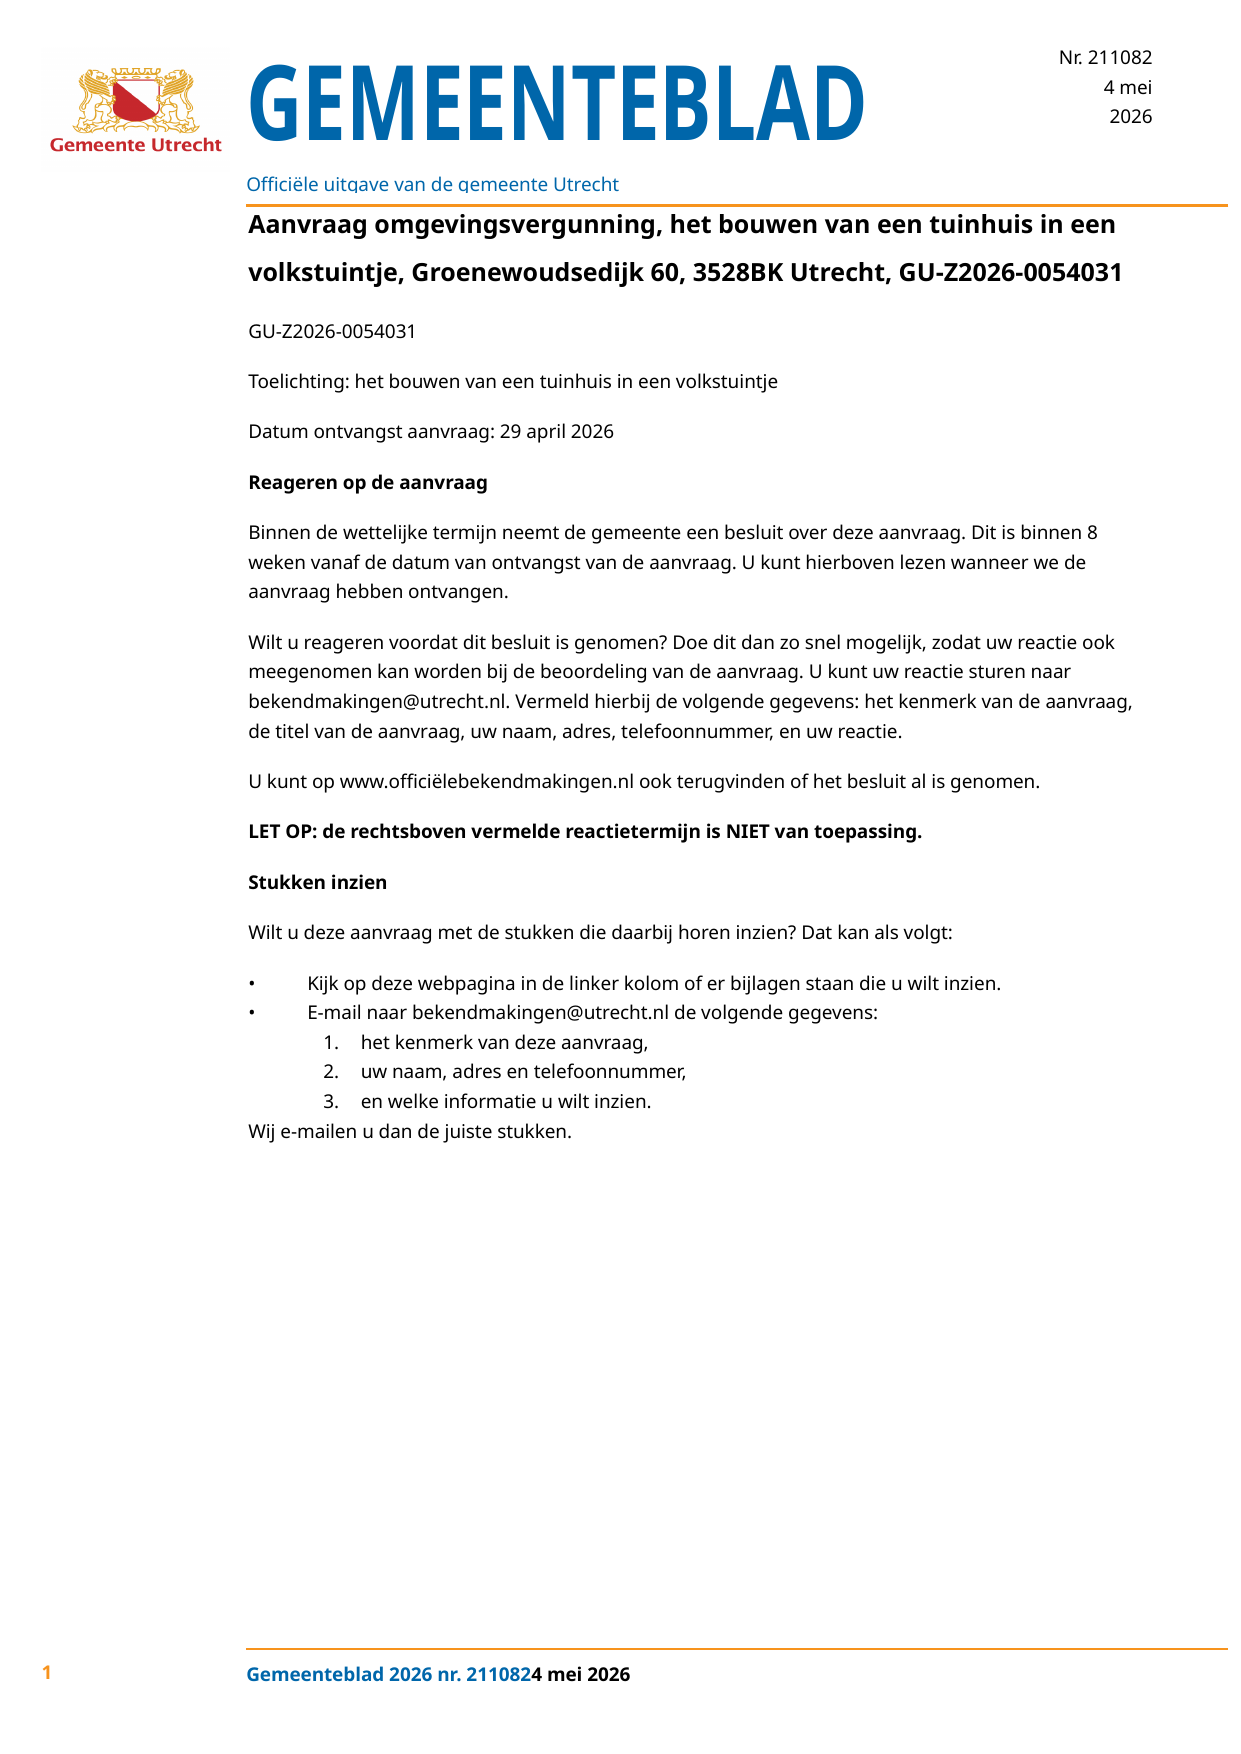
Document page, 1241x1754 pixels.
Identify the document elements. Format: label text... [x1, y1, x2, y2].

text LET OP: de rechtsboven vermelde reactietermijn is NIET van toepassing. [248, 819, 1152, 844]
text Datum ontvangst aanvraag: 29 april 2026 [248, 419, 1152, 444]
picture [41, 47, 231, 172]
list E-mail naar bekendmakingen@utrecht.nl de volgende gegevens: [248, 999, 1152, 1025]
text Wij e-mailen u dan de juiste stukken. [248, 1118, 1152, 1144]
list het kenmerk van deze aanvraag, [323, 1029, 1152, 1055]
text U kunt op www.officiëlebekendmakingen.nl ook terugvinden of het besluit al is genomen. [248, 768, 1152, 794]
list en welke informatie u wilt inzien. [323, 1088, 1152, 1114]
text Aanvraag omgevingsvergunning, het bouwen van een tuinhuis in een volkstuintje, Groenewoudsedijk 60, 3528BK Utrecht, GU-Z2026-0054031 [248, 207, 1152, 288]
text Wilt u deze aanvraag met de stukken die daarbij horen inzien? Dat kan als volgt: [248, 919, 1152, 945]
text Stukken inzien [248, 869, 1152, 895]
text Binnen de wettelijke termijn neemt de gemeente een besluit over deze aanvraag. Dit is binnen 8 weken vanaf de datum van ontvangst van de aanvraag. U kunt hierboven lezen wanneer we de aanvraag hebben ontvangen. [248, 519, 1152, 604]
text Wilt u reageren voordat dit besluit is genomen? Doe dit dan zo snel mogelijk, zodat uw reactie ook meegenomen kan worden bij de beoordeling van de aanvraag. U kunt uw reactie sturen naar bekendmakingen@utrecht.nl. Vermeld hierbij de volgende gegevens: het kenmerk van de aanvraag, de titel van de aanvraag, uw naam, adres, telefoonnummer, en uw reactie. [248, 629, 1152, 744]
text GU-Z2026-0054031 [248, 318, 1152, 344]
list uw naam, adres en telefoonnummer, [323, 1059, 1152, 1084]
text Reageren op de aanvraag [248, 469, 1152, 495]
list Kijk op deze webpagina in de linker kolom of er bijlagen staan die u wilt inzien. [248, 970, 1152, 996]
text Toelichting: het bouwen van een tuinhuis in een volkstuintje [248, 368, 1152, 394]
